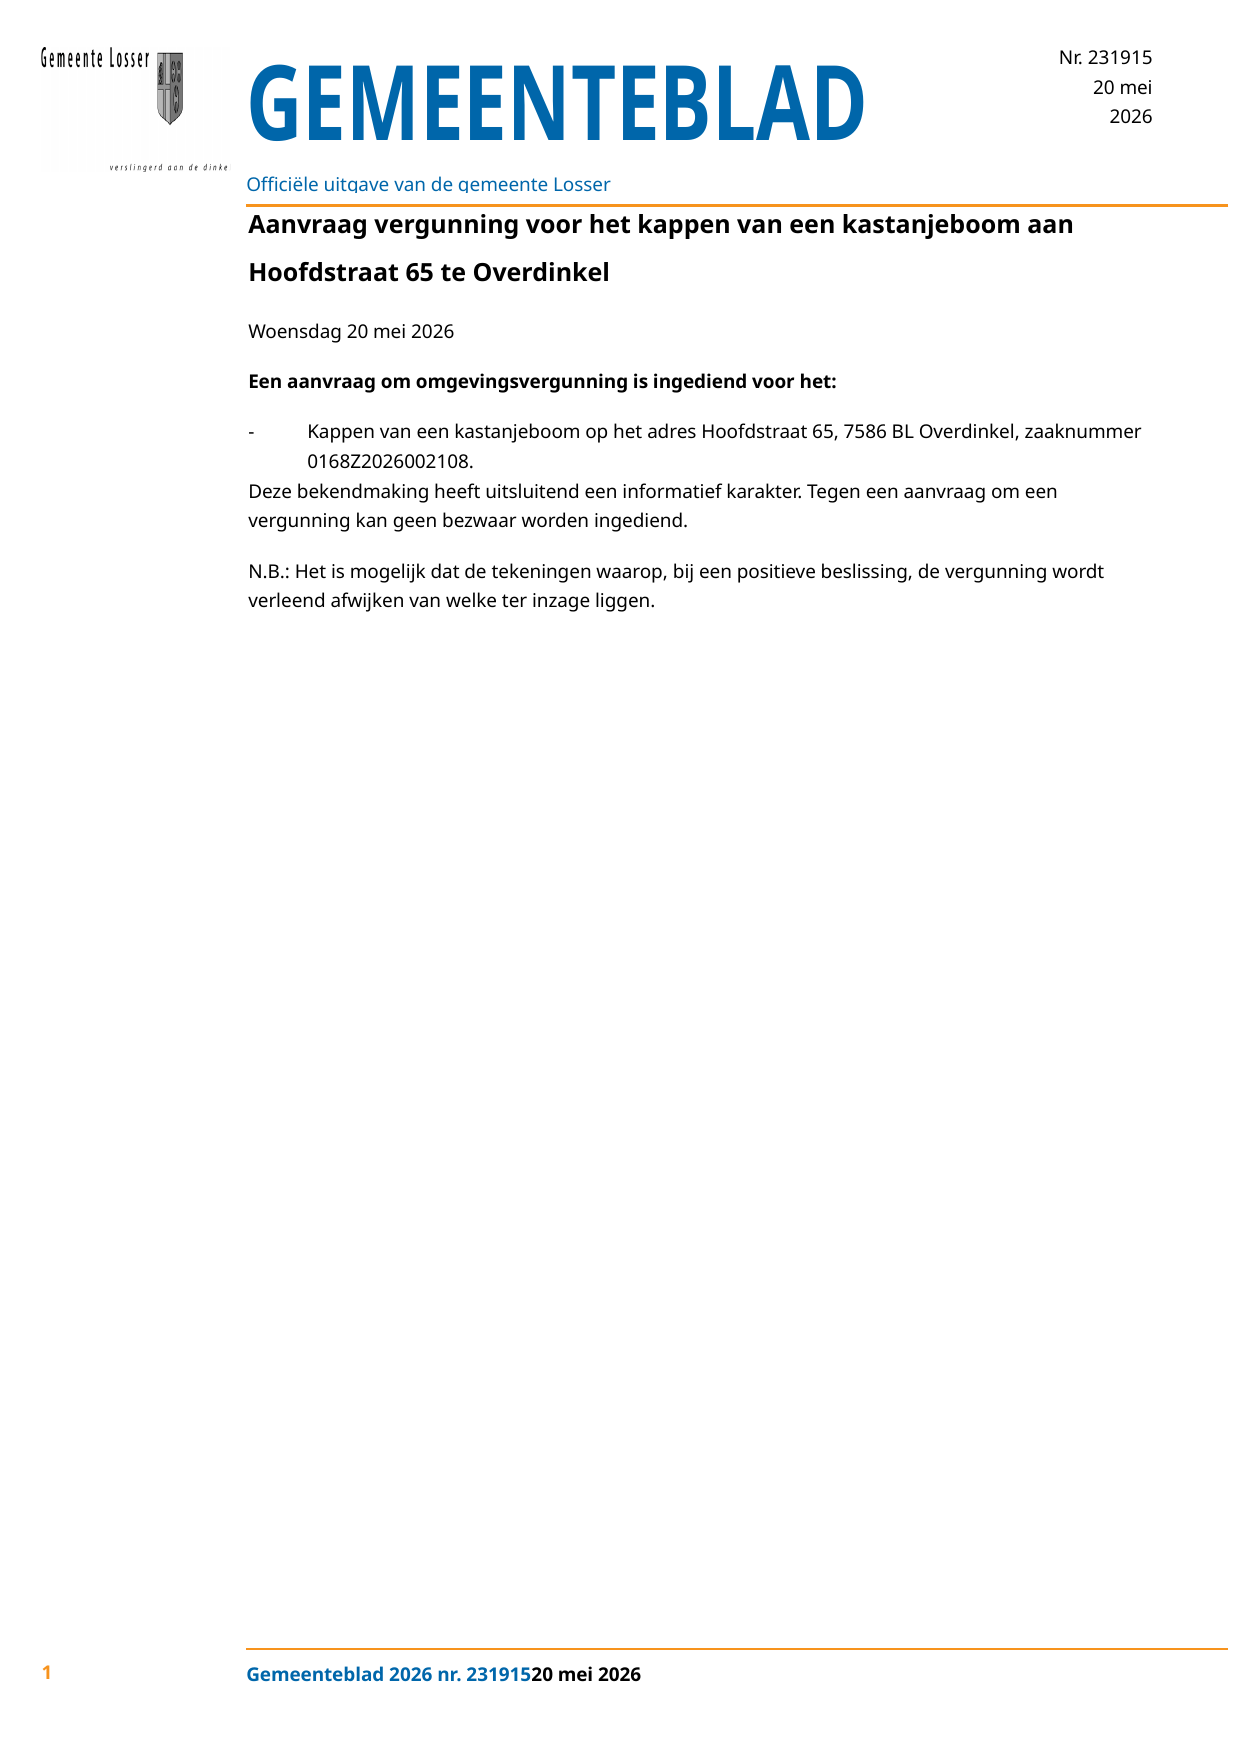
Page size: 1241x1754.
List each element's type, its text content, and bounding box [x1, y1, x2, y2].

text Aanvraag vergunning voor het kappen van een kastanjeboom aan Hoofdstraat 65 te Overdinkel [248, 207, 1152, 288]
list Kappen van een kastanjeboom op het adres Hoofdstraat 65, 7586 BL Overdinkel, zaaknummer 0168Z2026002108. [248, 419, 1152, 474]
text Woensdag 20 mei 2026 [248, 318, 1152, 344]
picture [41, 47, 231, 172]
text N.B.: Het is mogelijk dat de tekeningen waarop, bij een positieve beslissing, de vergunning wordt verleend afwijken van welke ter inzage liggen. [248, 558, 1152, 613]
text Deze bekendmaking heeft uitsluitend een informatief karakter. Tegen een aanvraag om een vergunning kan geen bezwaar worden ingediend. [248, 478, 1152, 533]
text Een aanvraag om omgevingsvergunning is ingediend voor het: [248, 368, 1152, 394]
